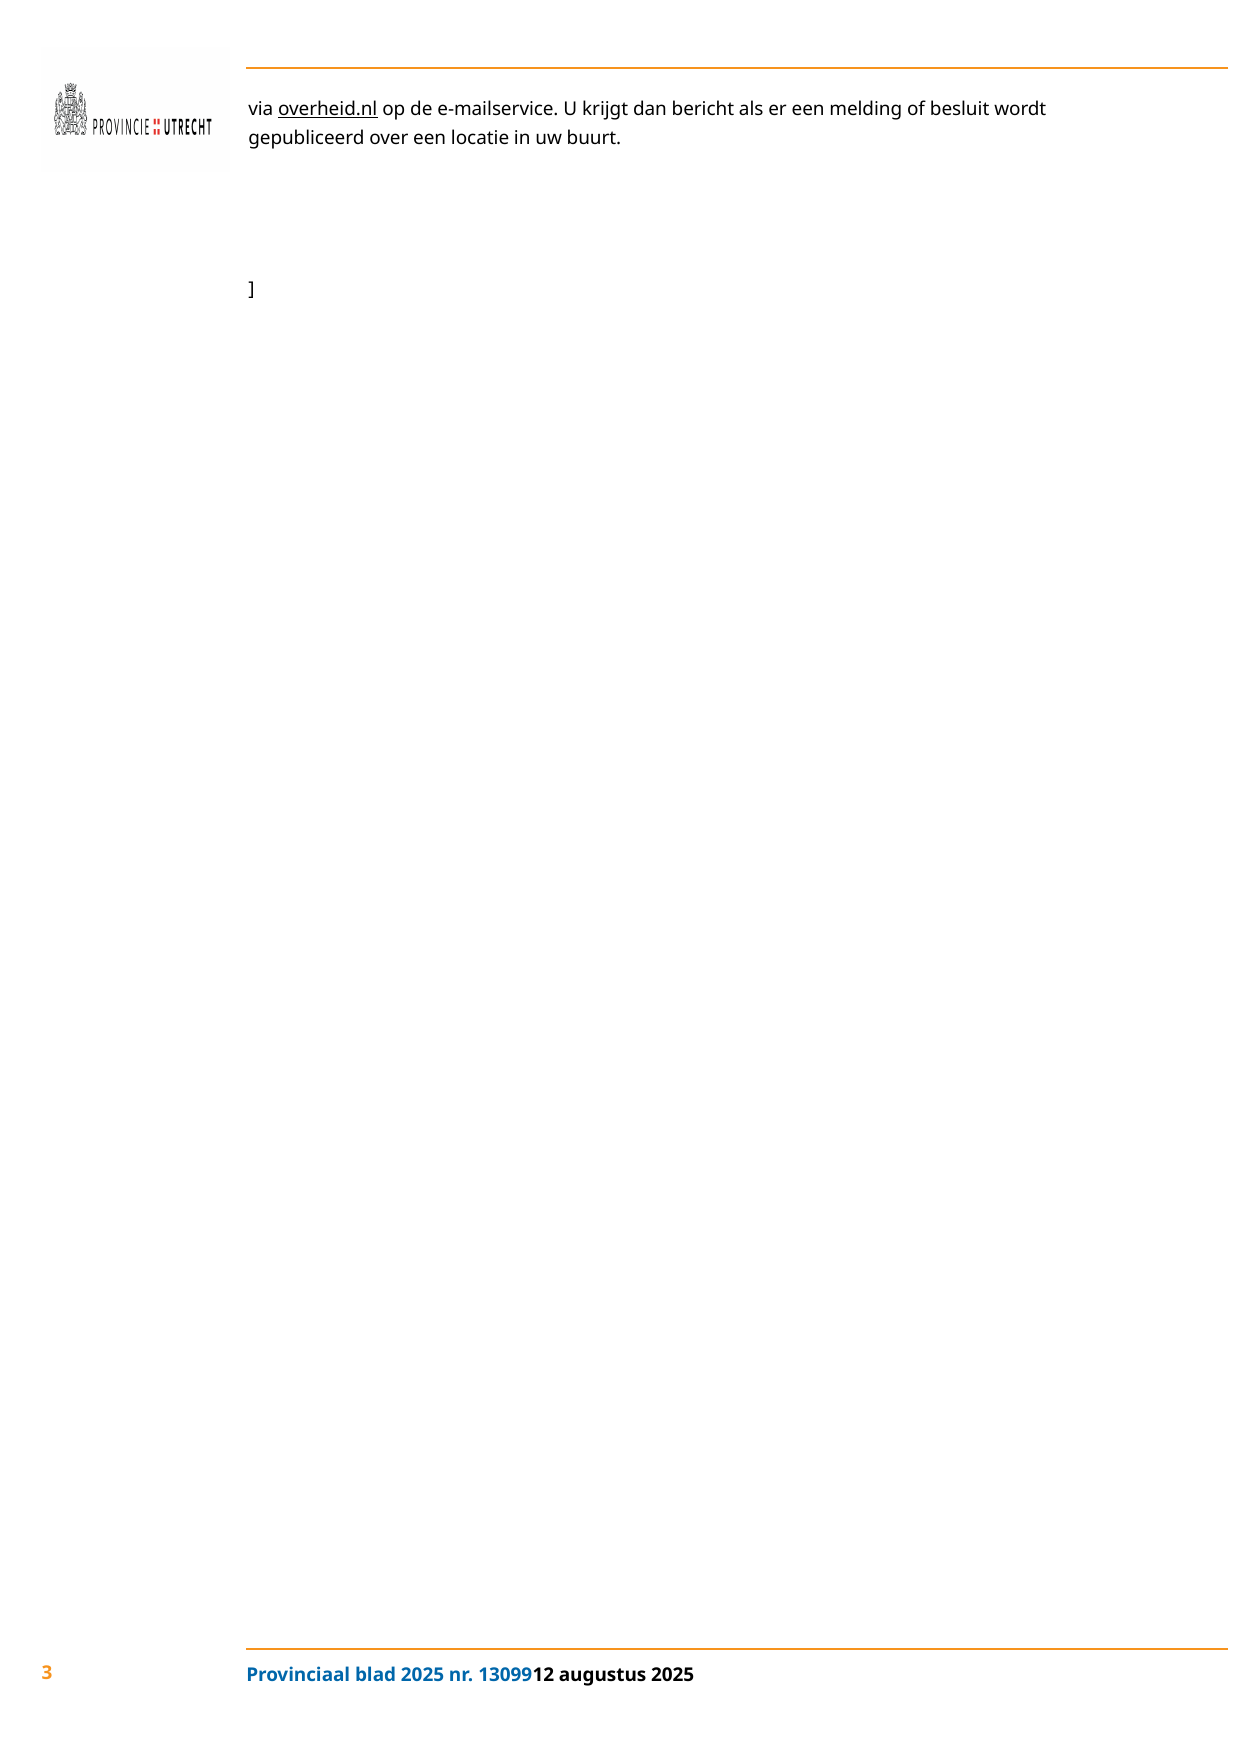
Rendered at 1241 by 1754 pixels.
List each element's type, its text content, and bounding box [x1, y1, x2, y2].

picture [41, 47, 231, 172]
text via overheid.nl op de e-mailservice. U krijgt dan bericht als er een melding of besluit wordt gepubliceerd over een locatie in uw buurt. [248, 95, 1152, 150]
text ] [248, 276, 1152, 301]
